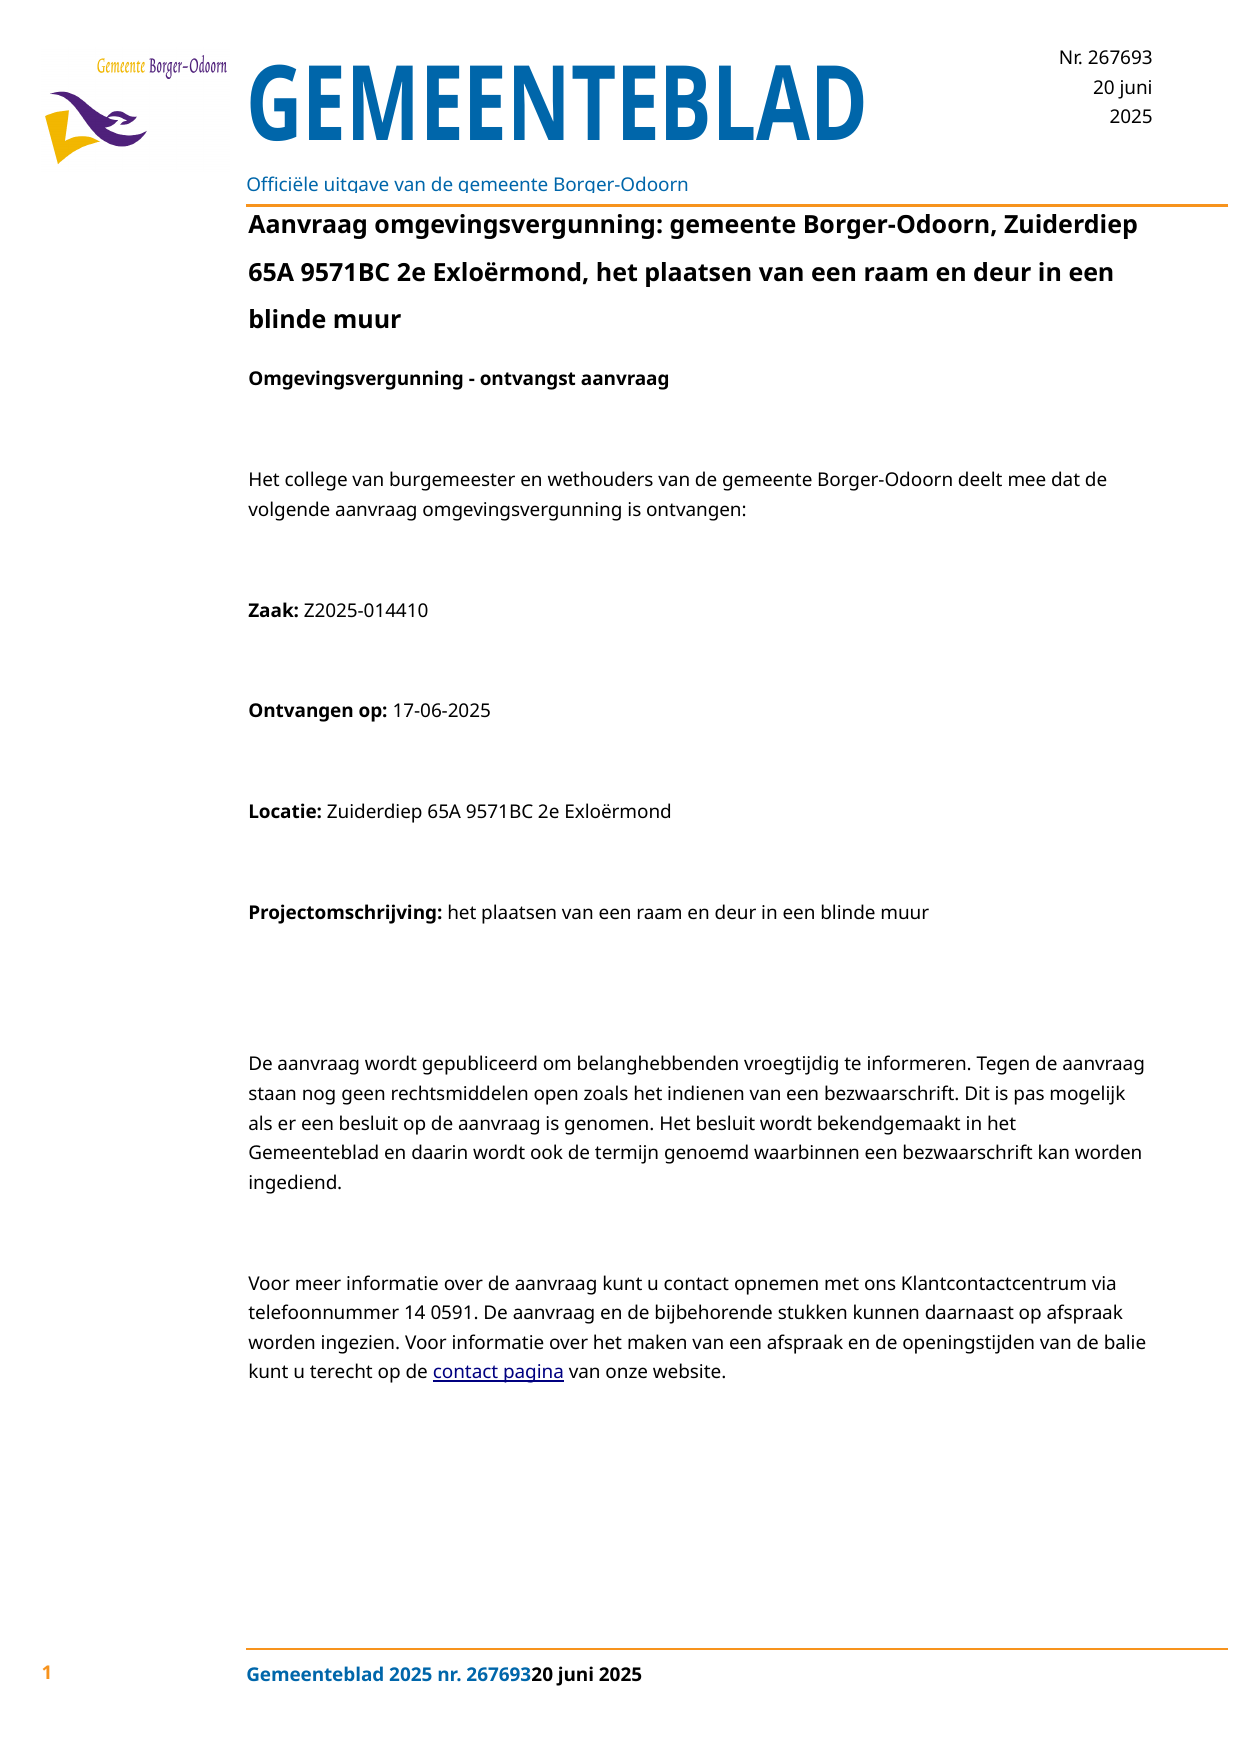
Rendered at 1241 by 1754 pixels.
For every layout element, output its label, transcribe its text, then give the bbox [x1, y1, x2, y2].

text Het college van burgemeester en wethouders van de gemeente Borger-Odoorn deelt mee dat de volgende aanvraag omgevingsvergunning is ontvangen: [248, 466, 1152, 522]
text Voor meer informatie over de aanvraag kunt u contact opnemen met ons Klantcontactcentrum via telefoonnummer 14 0591. De aanvraag en de bijbehorende stukken kunnen daarnaast op afspraak worden ingezien. Voor informatie over het maken van een afspraak en de openingstijden van de balie kunt u terecht op de contact pagina van onze website. [248, 1270, 1152, 1384]
text Aanvraag omgevingsvergunning: gemeente Borger-Odoorn, Zuiderdiep 65A 9571BC 2e Exloërmond, het plaatsen van een raam en deur in een blinde muur [248, 207, 1152, 336]
text Omgevingsvergunning - ontvangst aanvraag [248, 366, 1152, 391]
text Ontvangen op: 17-06-2025 [248, 698, 1152, 723]
text Projectomschrijving: het plaatsen van een raam en deur in een blinde muur [248, 899, 1152, 925]
text Zaak: Z2025-014410 [248, 597, 1152, 622]
text Locatie: Zuiderdiep 65A 9571BC 2e Exloërmond [248, 798, 1152, 824]
text De aanvraag wordt gepubliceerd om belanghebbenden vroegtijdig te informeren. Tegen de aanvraag staan nog geen rechtsmiddelen open zoals het indienen van een bezwaarschrift. Dit is pas mogelijk als er een besluit op de aanvraag is genomen. Het besluit wordt bekendgemaakt in het Gemeenteblad en daarin wordt ook de termijn genoemd waarbinnen een bezwaarschrift kan worden ingediend. [248, 1051, 1152, 1194]
picture [41, 47, 231, 172]
